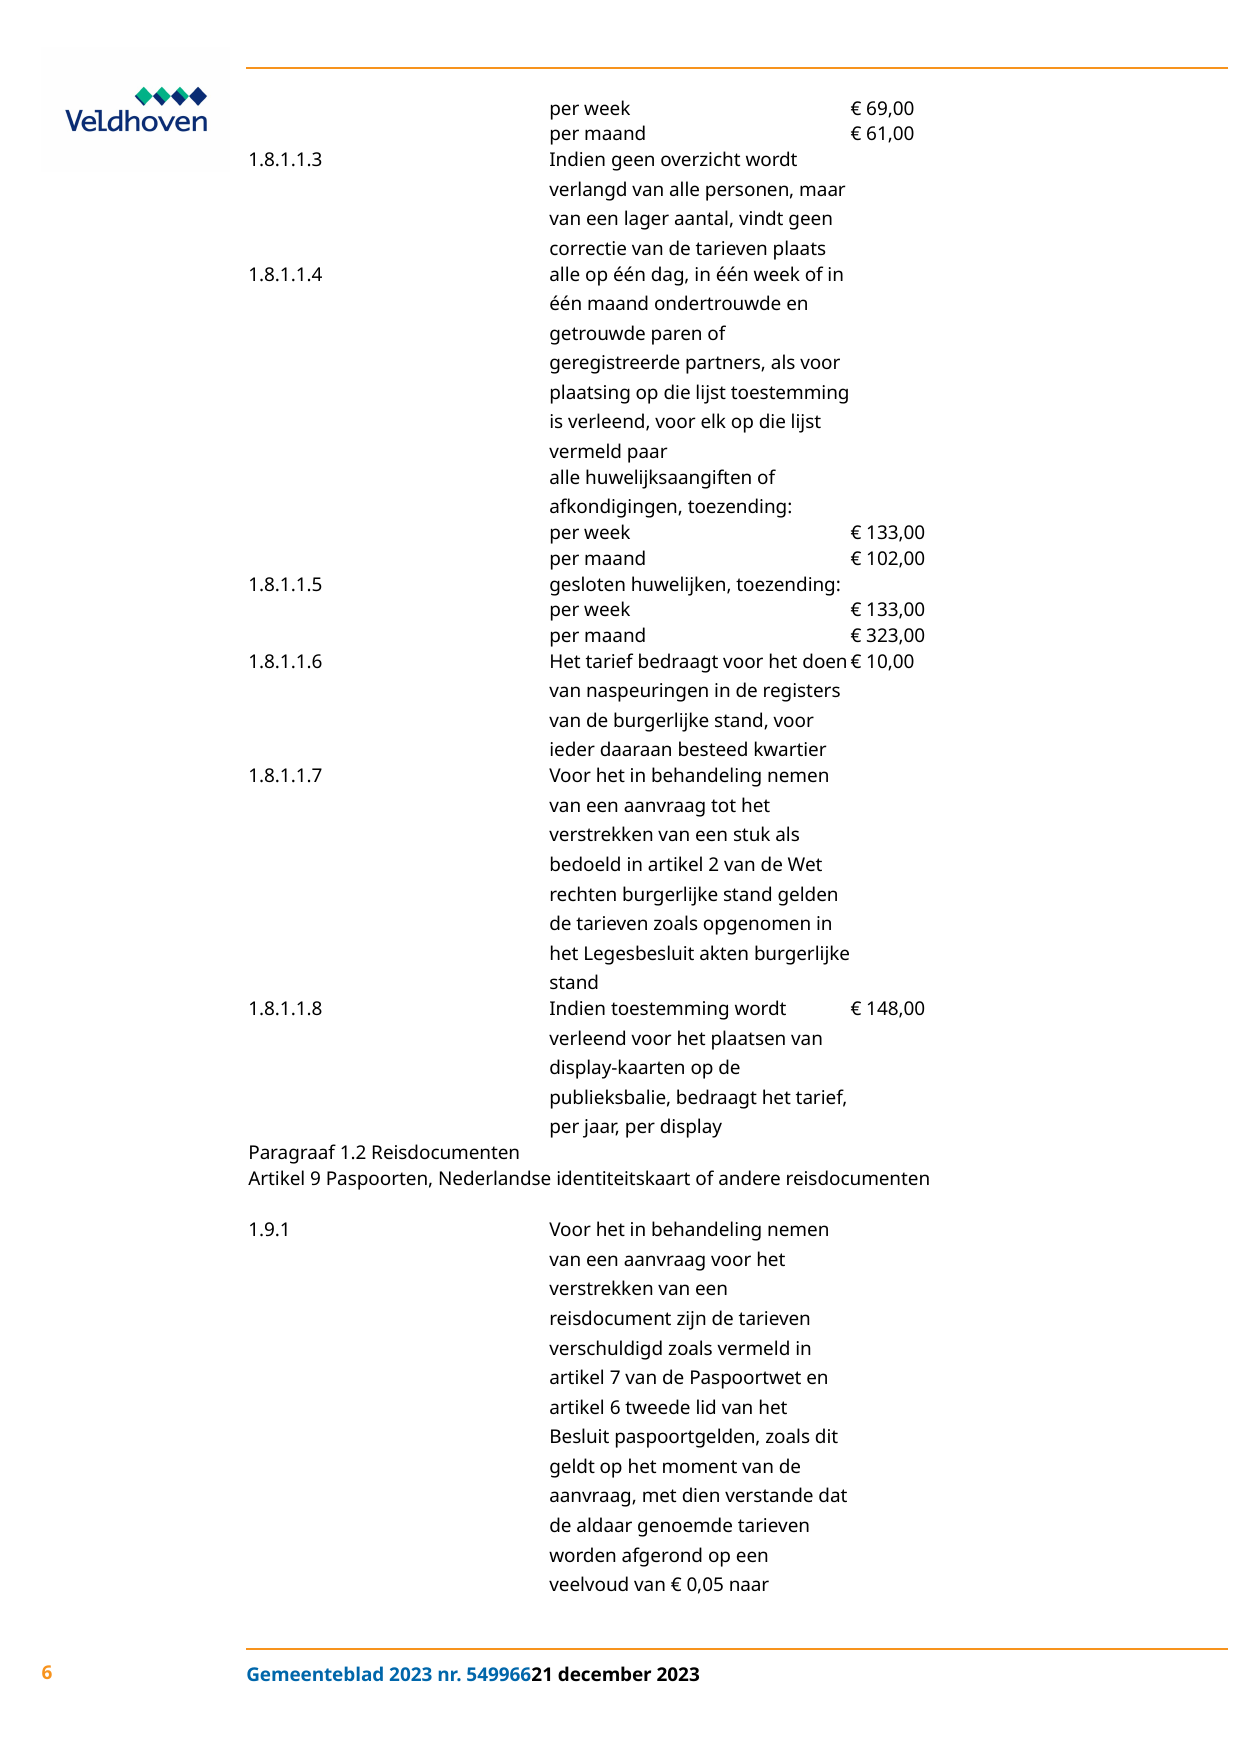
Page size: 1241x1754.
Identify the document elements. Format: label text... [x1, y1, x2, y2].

table_cell Voor het in behandeling nemen van een aanvraag tot het verstrekken van een stuk als bedoeld in artikel 2 van de Wet rechten burgerlijke stand gelden de tarieven zoals opgenomen in het Legesbesluit akten burgerlijke stand [549, 763, 850, 995]
table_cell € 69,00 [850, 95, 1152, 121]
table_cell [850, 464, 1152, 519]
table_cell [248, 464, 549, 519]
table_cell [248, 1191, 549, 1216]
table_cell per maand [549, 121, 850, 146]
table_cell [549, 1191, 850, 1216]
table_cell [248, 545, 549, 571]
table_cell per maand [549, 622, 850, 648]
table_cell € 102,00 [850, 545, 1152, 571]
picture [41, 47, 231, 172]
table_cell gesloten huwelijken, toezending: [549, 571, 850, 596]
table_cell [850, 763, 1152, 995]
table_cell Indien toestemming wordt verleend voor het plaatsen van display-kaarten op de publieksbalie, bedraagt het tarief, per jaar, per display [549, 995, 850, 1139]
table_cell 1.8.1.1.5 [248, 571, 549, 596]
table_cell 1.8.1.1.6 [248, 648, 549, 762]
table_cell alle op één dag, in één week of in één maand ondertrouwde en getrouwde paren of geregistreerde partners, als voor plaatsing op die lijst toestemming is verleend, voor elk op die lijst vermeld paar [549, 261, 850, 464]
table_cell per week [549, 519, 850, 545]
table_cell 1.8.1.1.7 [248, 763, 549, 995]
table_cell [248, 121, 549, 146]
table_cell [850, 261, 1152, 464]
table_cell [850, 1216, 1152, 1597]
table_cell [248, 596, 549, 622]
table_cell [850, 571, 1152, 596]
table_cell € 61,00 [850, 121, 1152, 146]
table_cell [248, 95, 549, 121]
table_cell Voor het in behandeling nemen van een aanvraag voor het verstrekken van een reisdocument zijn de tarieven verschuldigd zoals vermeld in artikel 7 van de Paspoortwet en artikel 6 tweede lid van het Besluit paspoortgelden, zoals dit geldt op het moment van de aanvraag, met dien verstande dat de aldaar genoemde tarieven worden afgerond op een veelvoud van € 0,05 naar [549, 1216, 850, 1597]
table_cell € 133,00 [850, 596, 1152, 622]
table_cell € 133,00 [850, 519, 1152, 545]
table_cell alle huwelijksaangiften of afkondigingen, toezending: [549, 464, 850, 519]
table_cell € 10,00 [850, 648, 1152, 762]
table_cell € 148,00 [850, 995, 1152, 1139]
table_cell 1.8.1.1.4 [248, 261, 549, 464]
table_cell Het tarief bedraagt voor het doen van naspeuringen in de registers van de burgerlijke stand, voor ieder daaraan besteed kwartier [549, 648, 850, 762]
table_cell 1.8.1.1.3 [248, 146, 549, 261]
table_cell per week [549, 95, 850, 121]
table_cell 1.9.1 [248, 1216, 549, 1597]
table_cell per maand [549, 545, 850, 571]
table_cell Indien geen overzicht wordt verlangd van alle personen, maar van een lager aantal, vindt geen correctie van de tarieven plaats [549, 146, 850, 261]
table_cell Paragraaf 1.2 Reisdocumenten [248, 1139, 1152, 1165]
table_cell [248, 519, 549, 545]
table_cell per week [549, 596, 850, 622]
table_cell Artikel 9 Paspoorten, Nederlandse identiteitskaart of andere reisdocumenten [248, 1165, 1152, 1191]
table_cell € 323,00 [850, 622, 1152, 648]
table_cell [248, 622, 549, 648]
table_cell [850, 146, 1152, 261]
table_cell 1.8.1.1.8 [248, 995, 549, 1139]
table_cell [850, 1191, 1152, 1216]
